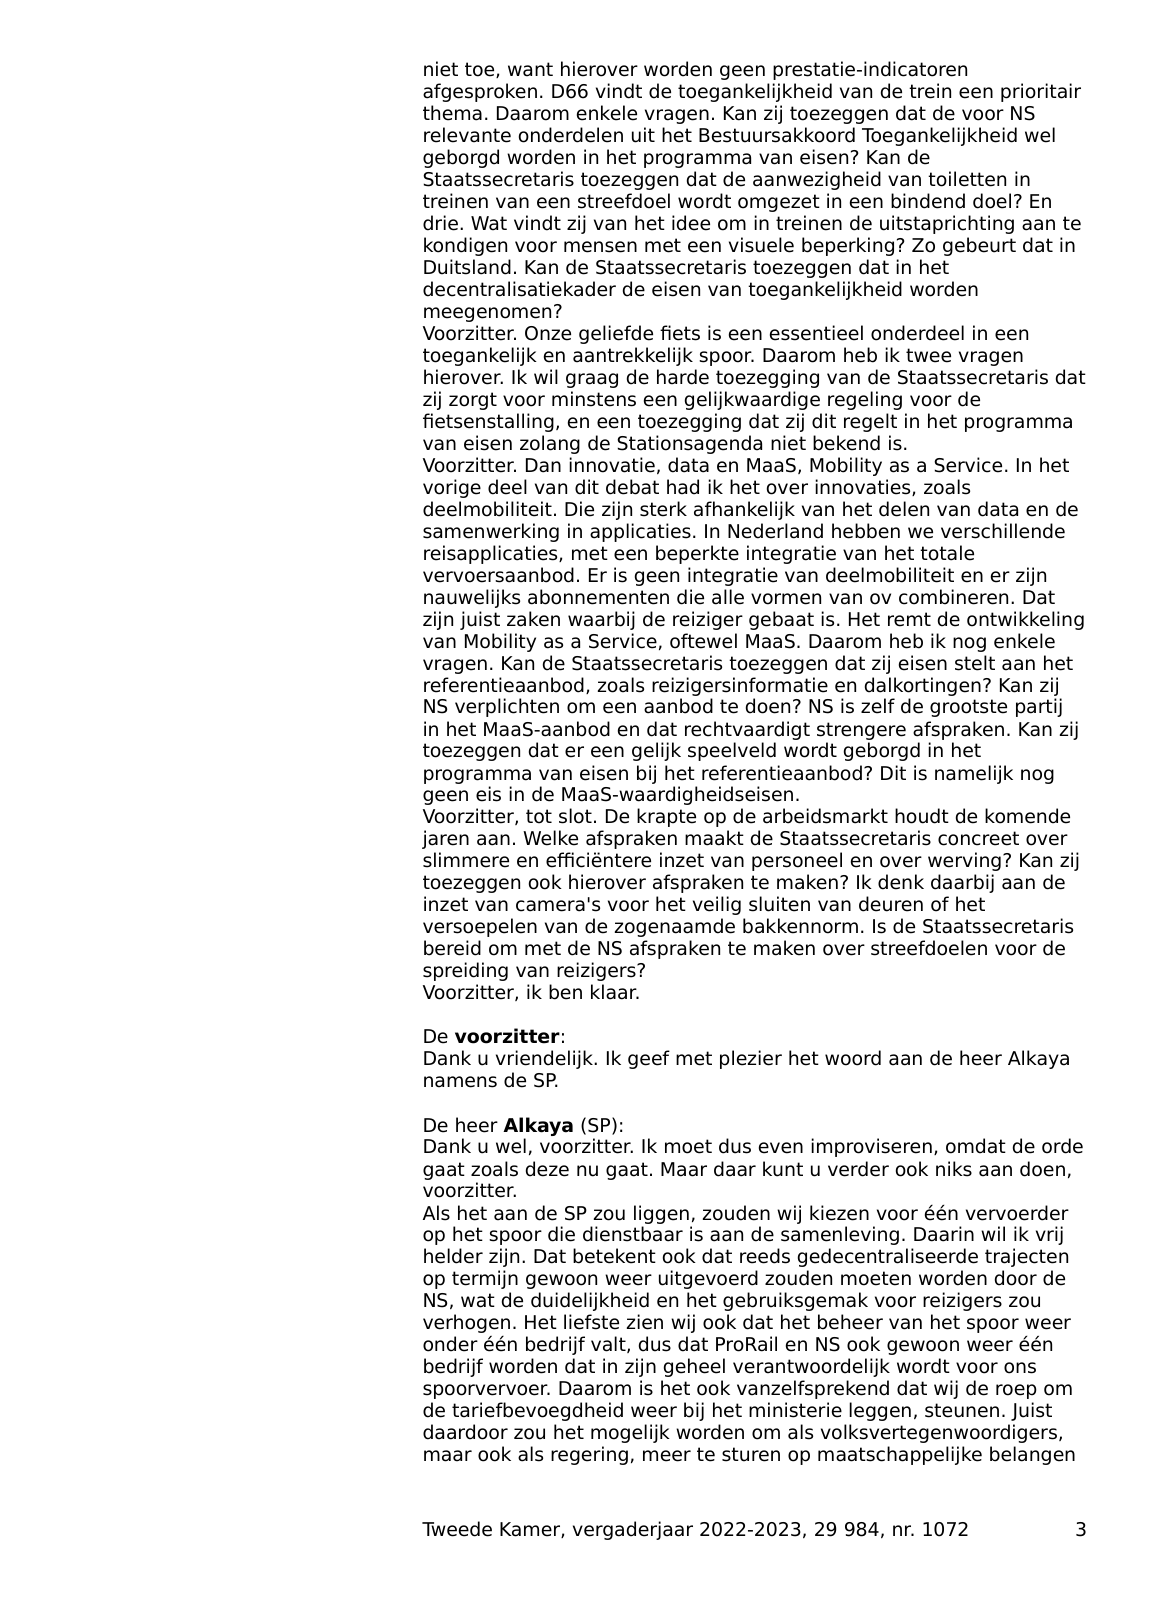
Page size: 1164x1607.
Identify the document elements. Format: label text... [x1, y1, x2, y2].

text Dank u wel, voorzitter. Ik moet dus even improviseren, omdat de orde gaat zoals deze nu gaat. Maar daar kunt u verder ook niks aan doen, voorzitter. [422, 1136, 1087, 1202]
text Voorzitter. Onze geliefde fiets is een essentieel onderdeel in een toegankelijk en aantrekkelijk spoor. Daarom heb ik twee vragen hierover. Ik wil graag de harde toezegging van de Staatssecretaris dat zij zorgt voor minstens een gelijkwaardige regeling voor de fietsenstalling, en een toezegging dat zij dit regelt in het programma van eisen zolang de Stationsagenda niet bekend is. [422, 323, 1087, 455]
text De voorzitter: [422, 1026, 1087, 1048]
text niet toe, want hierover worden geen prestatie-indicatoren afgesproken. D66 vindt de toegankelijkheid van de trein een prioritair thema. Daarom enkele vragen. Kan zij toezeggen dat de voor NS relevante onderdelen uit het Bestuursakkoord Toegankelijkheid wel geborgd worden in het programma van eisen? Kan de Staatssecretaris toezeggen dat de aanwezigheid van toiletten in treinen van een streefdoel wordt omgezet in een bindend doel? En drie. Wat vindt zij van het idee om in treinen de uitstaprichting aan te kondigen voor mensen met een visuele beperking? Zo gebeurt dat in Duitsland. Kan de Staatssecretaris toezeggen dat in het decentralisatiekader de eisen van toegankelijkheid worden meegenomen? [422, 59, 1087, 323]
text Als het aan de SP zou liggen, zouden wij kiezen voor één vervoerder op het spoor die dienstbaar is aan de samenleving. Daarin wil ik vrij helder zijn. Dat betekent ook dat reeds gedecentraliseerde trajecten op termijn gewoon weer uitgevoerd zouden moeten worden door de NS, wat de duidelijkheid en het gebruiksgemak voor reizigers zou verhogen. Het liefste zien wij ook dat het beheer van het spoor weer onder één bedrijf valt, dus dat ProRail en NS ook gewoon weer één bedrijf worden dat in zijn geheel verantwoordelijk wordt voor ons spoorvervoer. Daarom is het ook vanzelfsprekend dat wij de roep om de tariefbevoegdheid weer bij het ministerie leggen, steunen. Juist daardoor zou het mogelijk worden om als volksvertegenwoordigers, maar ook als regering, meer te sturen op maatschappelijke belangen [422, 1202, 1087, 1466]
text Dank u vriendelijk. Ik geef met plezier het woord aan de heer Alkaya namens de SP. [422, 1048, 1087, 1092]
text Voorzitter, ik ben klaar. [422, 982, 1087, 1004]
text Voorzitter. Dan innovatie, data en MaaS, Mobility as a Service. In het vorige deel van dit debat had ik het over innovaties, zoals deelmobiliteit. Die zijn sterk afhankelijk van het delen van data en de samenwerking in applicaties. In Nederland hebben we verschillende reisapplicaties, met een beperkte integratie van het totale vervoersaanbod. Er is geen integratie van deelmobiliteit en er zijn nauwelijks abonnementen die alle vormen van ov combineren. Dat zijn juist zaken waarbij de reiziger gebaat is. Het remt de ontwikkeling van Mobility as a Service, oftewel MaaS. Daarom heb ik nog enkele vragen. Kan de Staatssecretaris toezeggen dat zij eisen stelt aan het referentieaanbod, zoals reizigersinformatie en dalkortingen? Kan zij NS verplichten om een aanbod te doen? NS is zelf de grootste partij in het MaaS-aanbod en dat rechtvaardigt strengere afspraken. Kan zij toezeggen dat er een gelijk speelveld wordt geborgd in het programma van eisen bij het referentieaanbod? Dit is namelijk nog geen eis in de MaaS-waardigheidseisen. [422, 455, 1087, 806]
text De heer Alkaya (SP): [422, 1114, 1087, 1136]
text Voorzitter, tot slot. De krapte op de arbeidsmarkt houdt de komende jaren aan. Welke afspraken maakt de Staatssecretaris concreet over slimmere en efficiëntere inzet van personeel en over werving? Kan zij toezeggen ook hierover afspraken te maken? Ik denk daarbij aan de inzet van camera's voor het veilig sluiten van deuren of het versoepelen van de zogenaamde bakkennorm. Is de Staatssecretaris bereid om met de NS afspraken te maken over streefdoelen voor de spreiding van reizigers? [422, 806, 1087, 982]
